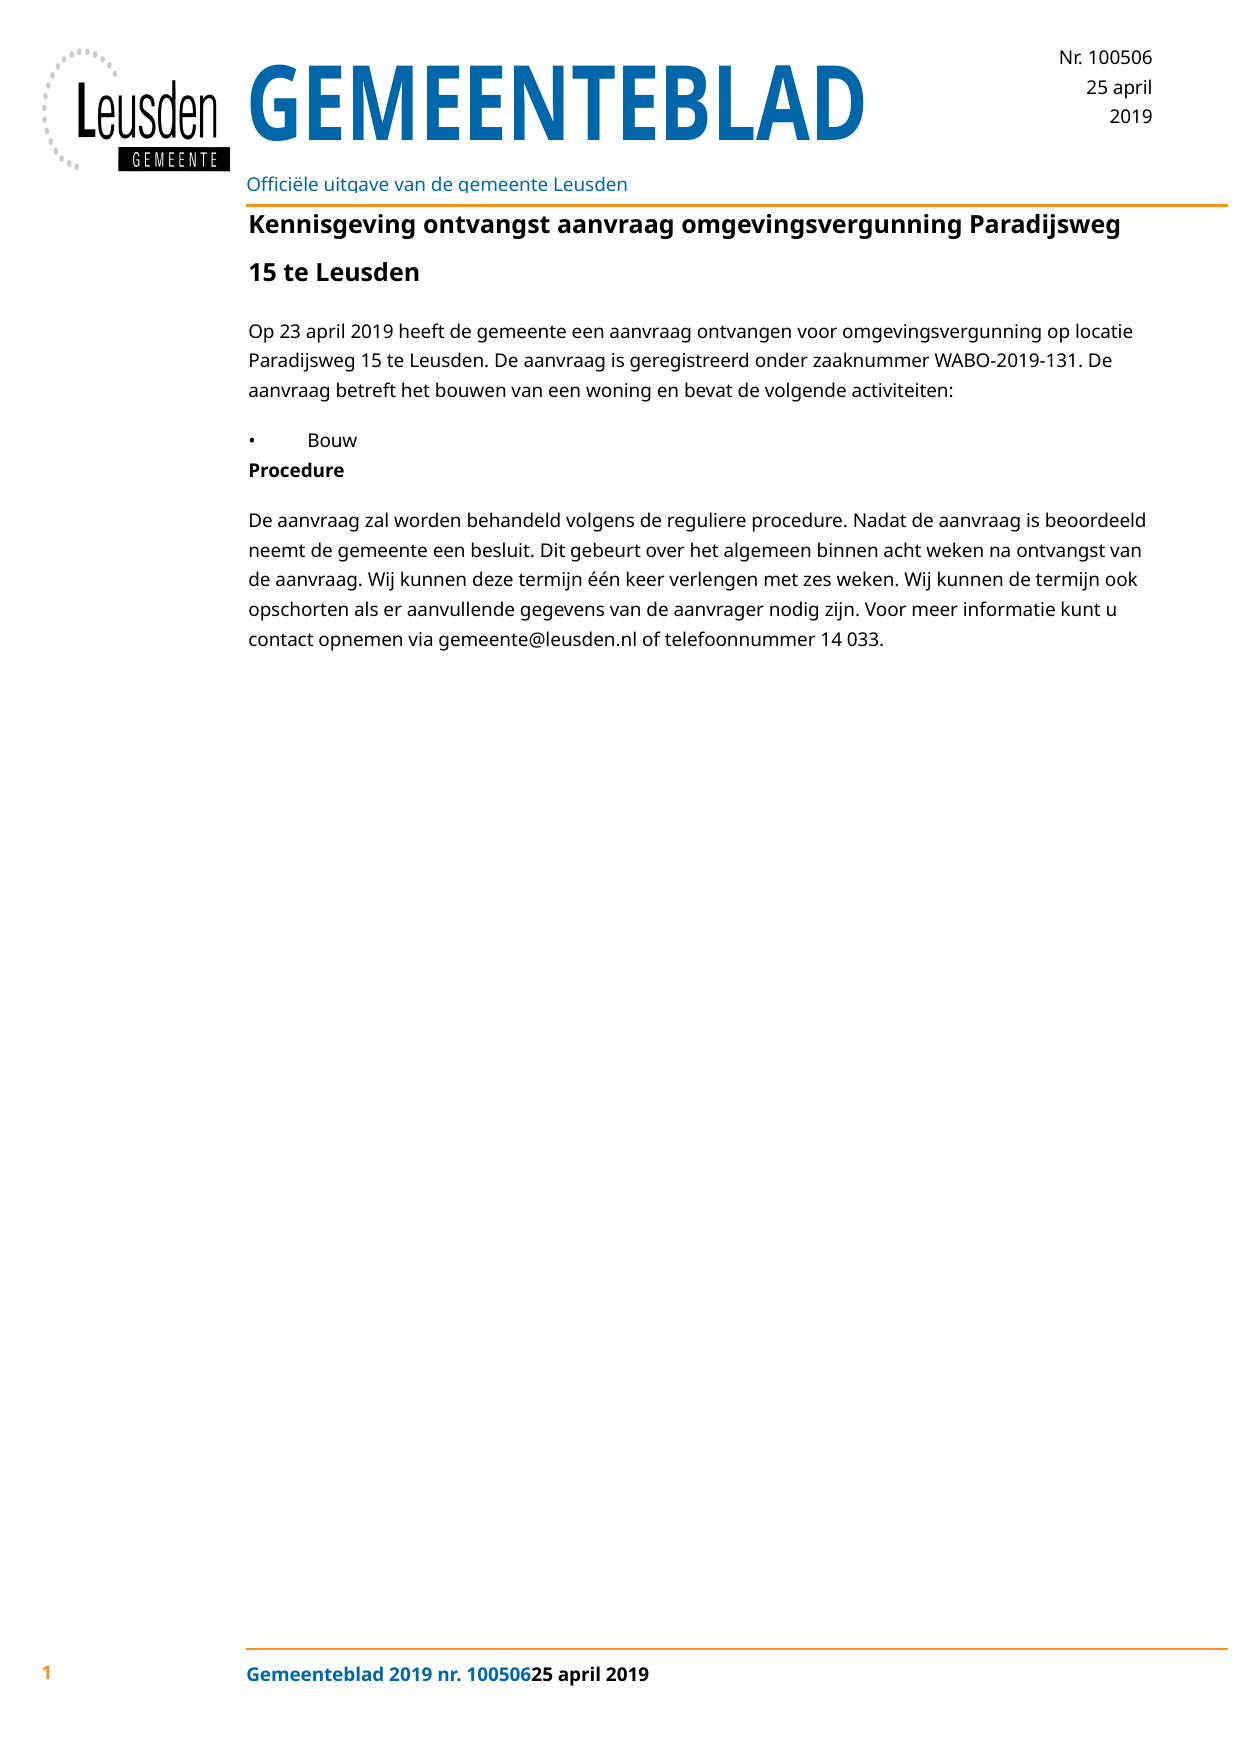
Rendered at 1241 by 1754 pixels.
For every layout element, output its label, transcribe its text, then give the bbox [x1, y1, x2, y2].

text Op 23 april 2019 heeft de gemeente een aanvraag ontvangen voor omgevingsvergunning op locatie Paradijsweg 15 te Leusden. De aanvraag is geregistreerd onder zaaknummer WABO-2019-131. De aanvraag betreft het bouwen van een woning en bevat de volgende activiteiten: [248, 318, 1152, 403]
picture [41, 47, 231, 172]
text Kennisgeving ontvangst aanvraag omgevingsvergunning Paradijsweg 15 te Leusden [248, 207, 1152, 288]
list Bouw [248, 427, 1152, 453]
text Procedure [248, 457, 1152, 483]
text De aanvraag zal worden behandeld volgens de reguliere procedure. Nadat de aanvraag is beoordeeld neemt de gemeente een besluit. Dit gebeurt over het algemeen binnen acht weken na ontvangst van de aanvraag. Wij kunnen deze termijn één keer verlengen met zes weken. Wij kunnen de termijn ook opschorten als er aanvullende gegevens van de aanvrager nodig zijn. Voor meer informatie kunt u contact opnemen via gemeente@leusden.nl of telefoonnummer 14 033. [248, 507, 1152, 652]
